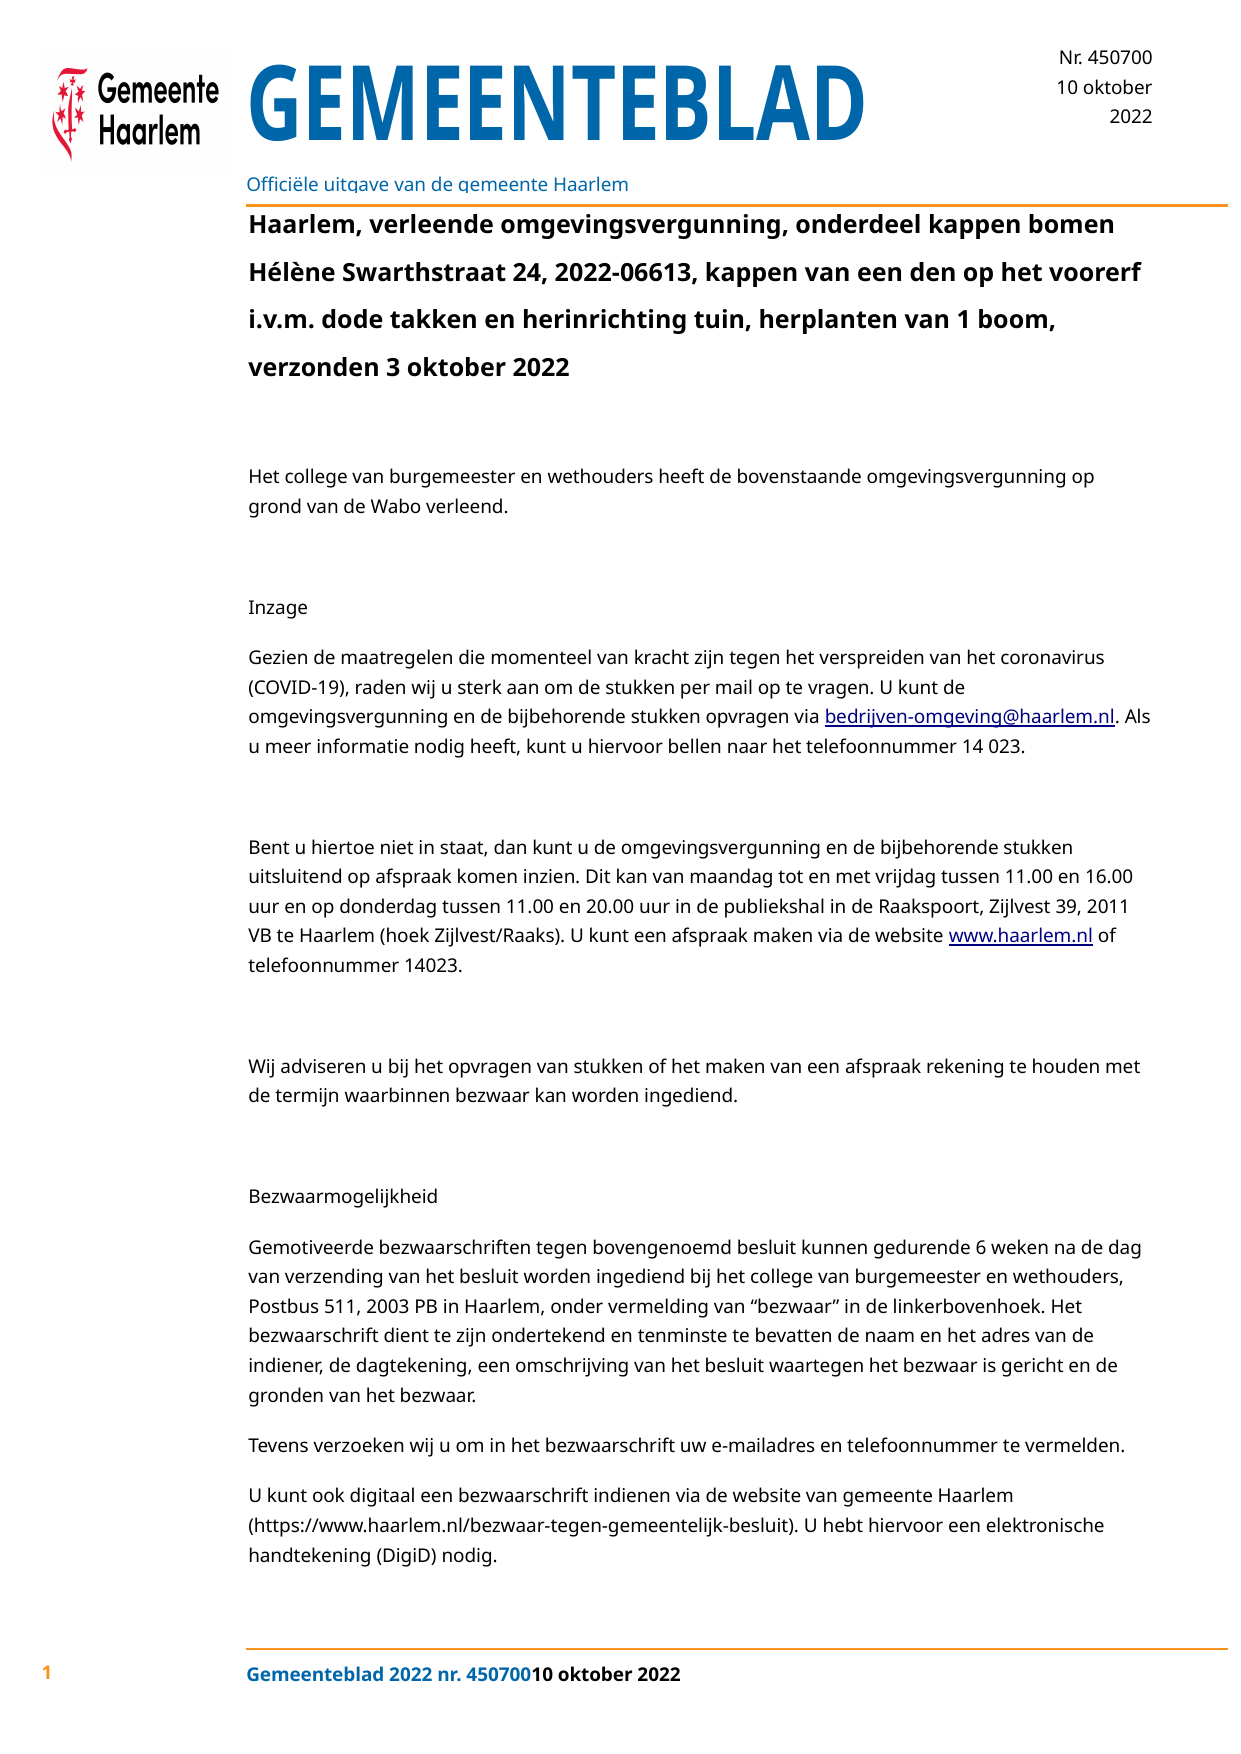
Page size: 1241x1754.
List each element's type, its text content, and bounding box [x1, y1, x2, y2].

text Wij adviseren u bij het opvragen van stukken of het maken van een afspraak rekening te houden met de termijn waarbinnen bezwaar kan worden ingediend. [248, 1053, 1152, 1108]
text Tevens verzoeken wij u om in het bezwaarschrift uw e-mailadres en telefoonnummer te vermelden. [248, 1432, 1152, 1458]
text Inzage [248, 594, 1152, 620]
text Haarlem, verleende omgevingsvergunning, onderdeel kappen bomen Hélène Swarthstraat 24, 2022-06613, kappen van een den op het voorerf i.v.m. dode takken en herinrichting tuin, herplanten van 1 boom, verzonden 3 oktober 2022 [248, 207, 1152, 384]
text U kunt ook digitaal een bezwaarschrift indienen via de website van gemeente Haarlem (https://www.haarlem.nl/bezwaar-tegen-gemeentelijk-besluit). U hebt hiervoor een elektronische handtekening (DigiD) nodig. [248, 1483, 1152, 1568]
text Bezwaarmogelijkheid [248, 1183, 1152, 1209]
text Gezien de maatregelen die momenteel van kracht zijn tegen het verspreiden van het coronavirus (COVID-19), raden wij u sterk aan om de stukken per mail op te vragen. U kunt de omgevingsvergunning en de bijbehorende stukken opvragen via bedrijven-omgeving@haarlem.nl. Als u meer informatie nodig heeft, kunt u hiervoor bellen naar het telefoonnummer 14 023. [248, 644, 1152, 759]
picture [41, 47, 231, 172]
text Het college van burgemeester en wethouders heeft de bovenstaande omgevingsvergunning op grond van de Wabo verleend. [248, 463, 1152, 519]
text Bent u hiertoe niet in staat, dan kunt u de omgevingsvergunning en de bijbehorende stukken uitsluitend op afspraak komen inzien. Dit kan van maandag tot en met vrijdag tussen 11.00 en 16.00 uur en op donderdag tussen 11.00 en 20.00 uur in de publiekshal in de Raakspoort, Zijlvest 39, 2011 VB te Haarlem (hoek Zijlvest/Raaks). U kunt een afspraak maken via de website www.haarlem.nl of telefoonnummer 14023. [248, 834, 1152, 978]
text Gemotiveerde bezwaarschriften tegen bovengenoemd besluit kunnen gedurende 6 weken na de dag van verzending van het besluit worden ingediend bij het college van burgemeester en wethouders, Postbus 511, 2003 PB in Haarlem, onder vermelding van “bezwaar” in de linkerbovenhoek. Het bezwaarschrift dient te zijn ondertekend en tenminste te bevatten de naam en het adres van de indiener, de dagtekening, een omschrijving van het besluit waartegen het bezwaar is gericht en de gronden van het bezwaar. [248, 1234, 1152, 1408]
